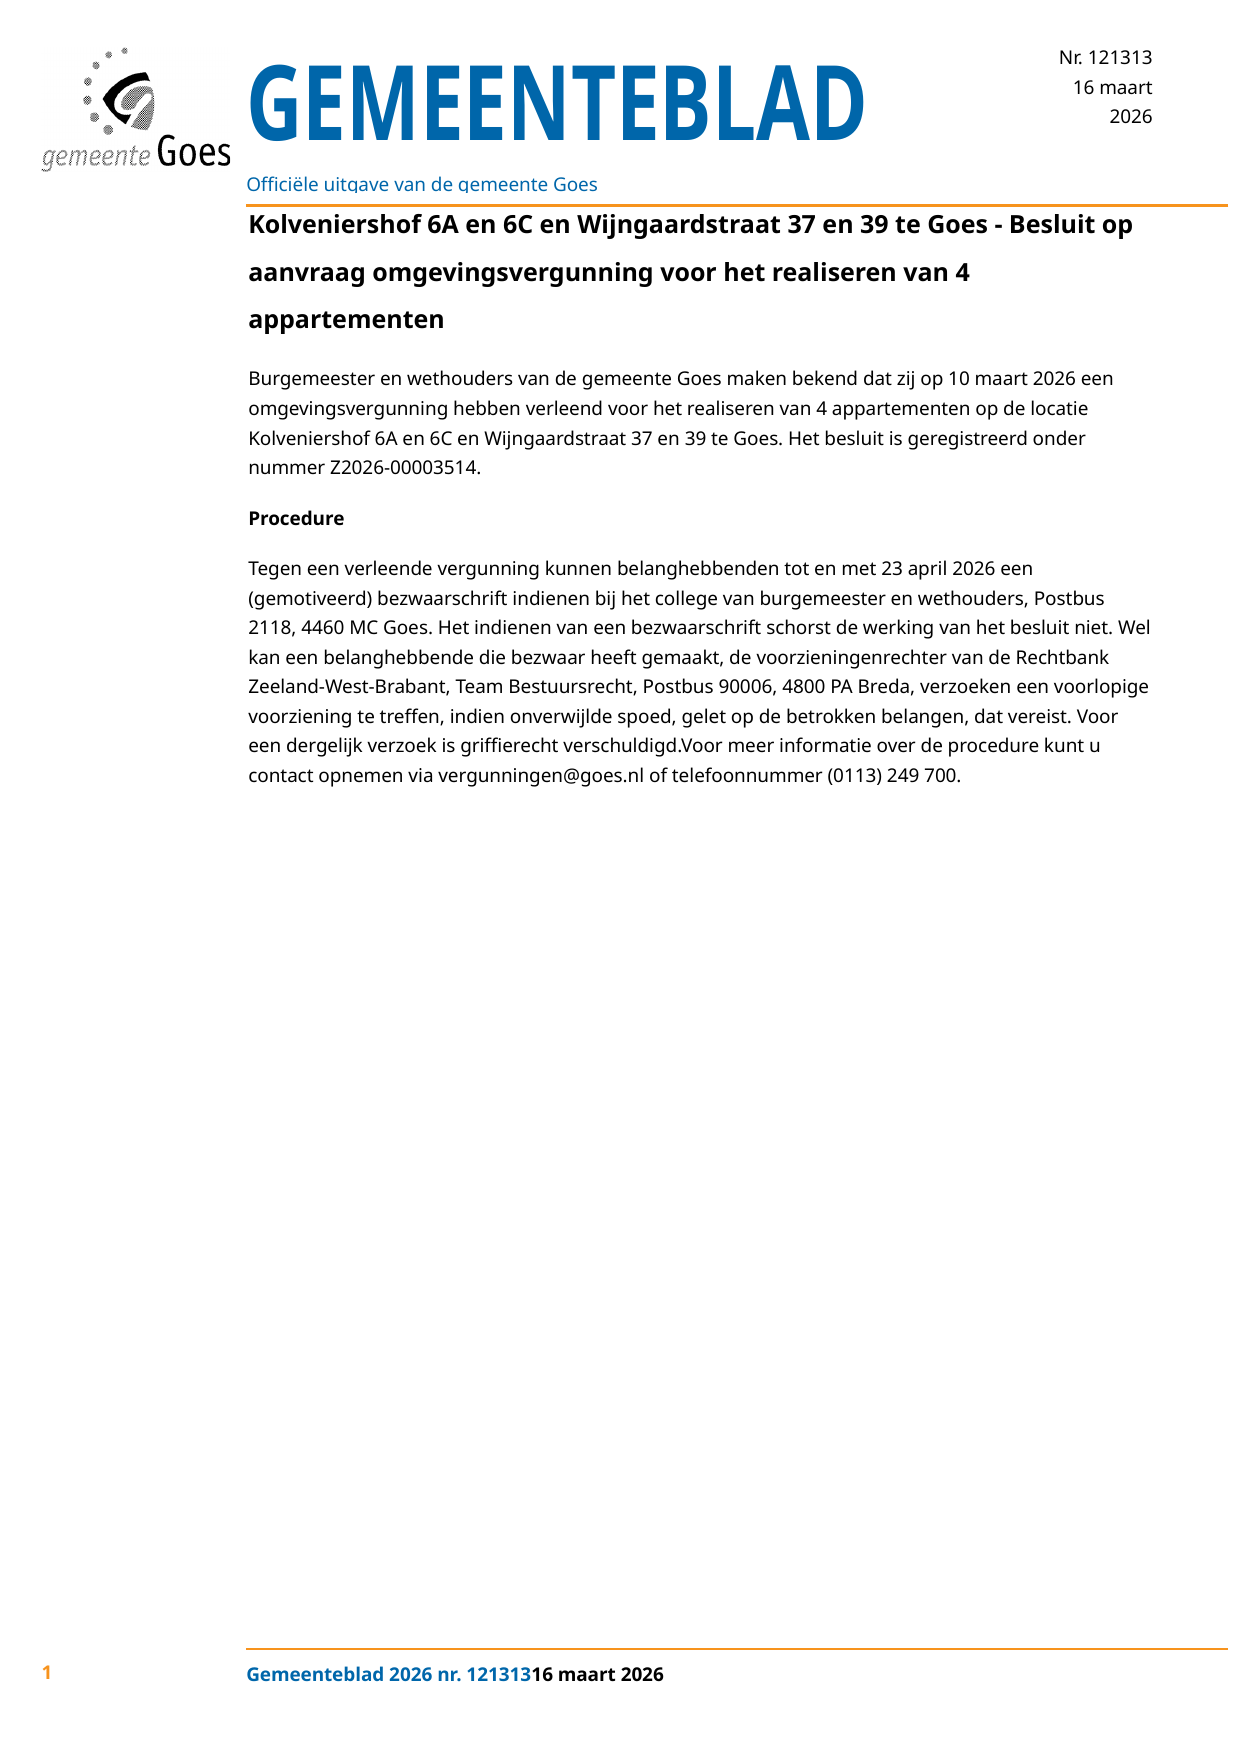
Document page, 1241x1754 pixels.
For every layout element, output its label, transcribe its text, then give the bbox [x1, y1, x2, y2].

text Kolveniershof 6A en 6C en Wijngaardstraat 37 en 39 te Goes - Besluit op aanvraag omgevingsvergunning voor het realiseren van 4 appartementen [248, 207, 1152, 336]
text Tegen een verleende vergunning kunnen belanghebbenden tot en met 23 april 2026 een (gemotiveerd) bezwaarschrift indienen bij het college van burgemeester en wethouders, Postbus 2118, 4460 MC Goes. Het indienen van een bezwaarschrift schorst de werking van het besluit niet. Wel kan een belanghebbende die bezwaar heeft gemaakt, de voorzieningenrechter van de Rechtbank Zeeland-West-Brabant, Team Bestuursrecht, Postbus 90006, 4800 PA Breda, verzoeken een voorlopige voorziening te treffen, indien onverwijlde spoed, gelet op de betrokken belangen, dat vereist. Voor een dergelijk verzoek is griffierecht verschuldigd.Voor meer informatie over de procedure kunt u contact opnemen via vergunningen@goes.nl of telefoonnummer (0113) 249 700. [248, 555, 1152, 788]
text Procedure [248, 505, 1152, 530]
text Burgemeester en wethouders van de gemeente Goes maken bekend dat zij op 10 maart 2026 een omgevingsvergunning hebben verleend voor het realiseren van 4 appartementen op de locatie Kolveniershof 6A en 6C en Wijngaardstraat 37 en 39 te Goes. Het besluit is geregistreerd onder nummer Z2026-00003514. [248, 366, 1152, 480]
picture [41, 47, 231, 172]
